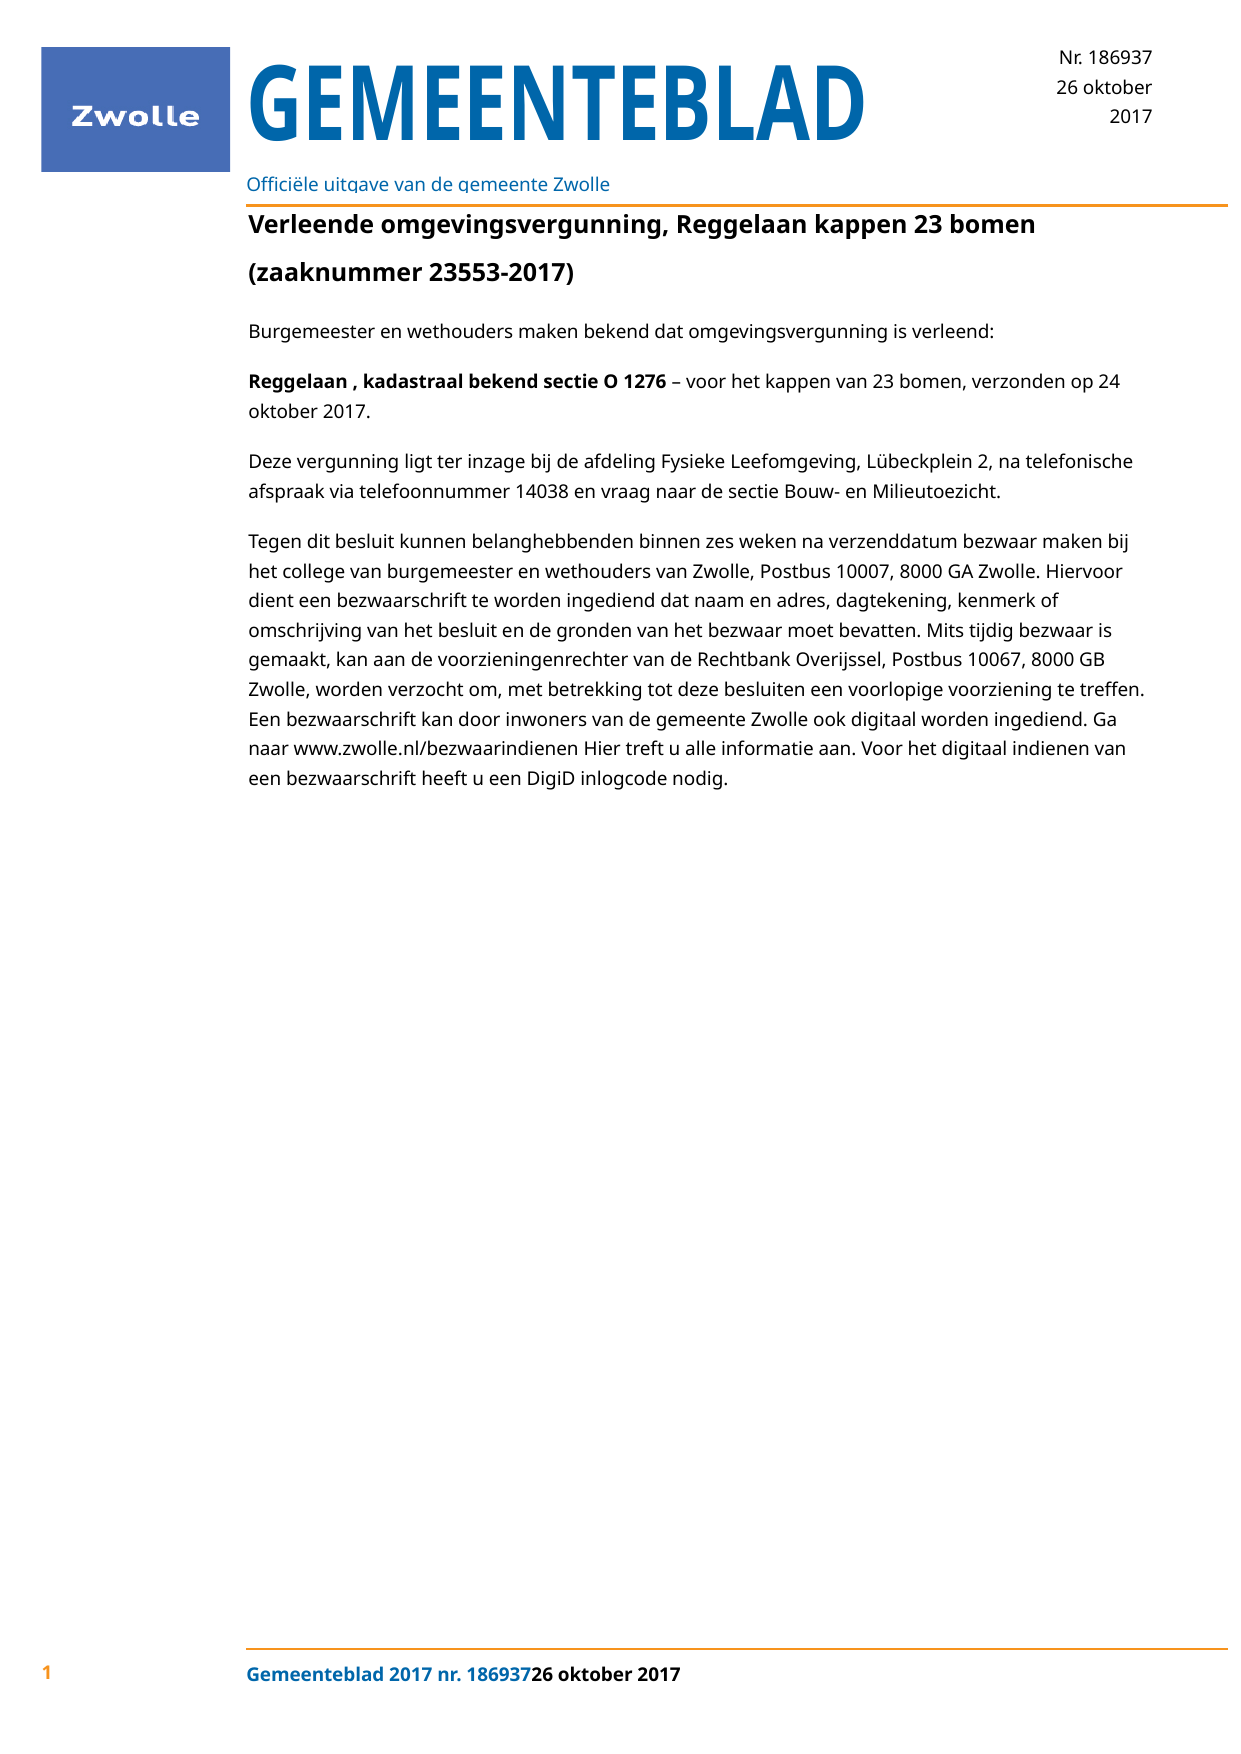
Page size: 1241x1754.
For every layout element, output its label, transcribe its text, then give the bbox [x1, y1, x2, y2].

text Verleende omgevingsvergunning, Reggelaan kappen 23 bomen (zaaknummer 23553-2017) [248, 207, 1152, 288]
picture [41, 47, 231, 172]
text Tegen dit besluit kunnen belanghebbenden binnen zes weken na verzenddatum bezwaar maken bij het college van burgemeester en wethouders van Zwolle, Postbus 10007, 8000 GA Zwolle. Hiervoor dient een bezwaarschrift te worden ingediend dat naam en adres, dagtekening, kenmerk of omschrijving van het besluit en de gronden van het bezwaar moet bevatten. Mits tijdig bezwaar is gemaakt, kan aan de voorzieningenrechter van de Rechtbank Overijssel, Postbus 10067, 8000 GB Zwolle, worden verzocht om, met betrekking tot deze besluiten een voorlopige voorziening te treffen. Een bezwaarschrift kan door inwoners van de gemeente Zwolle ook digitaal worden ingediend. Ga naar www.zwolle.nl/bezwaarindienen Hier treft u alle informatie aan. Voor het digitaal indienen van een bezwaarschrift heeft u een DigiD inlogcode nodig. [248, 528, 1152, 791]
text Deze vergunning ligt ter inzage bij de afdeling Fysieke Leefomgeving, Lübeckplein 2, na telefonische afspraak via telefoonnummer 14038 en vraag naar de sectie Bouw- en Milieutoezicht. [248, 448, 1152, 504]
text Reggelaan , kadastraal bekend sectie O 1276 – voor het kappen van 23 bomen, verzonden op 24 oktober 2017. [248, 368, 1152, 424]
text Burgemeester en wethouders maken bekend dat omgevingsvergunning is verleend: [248, 318, 1152, 344]
